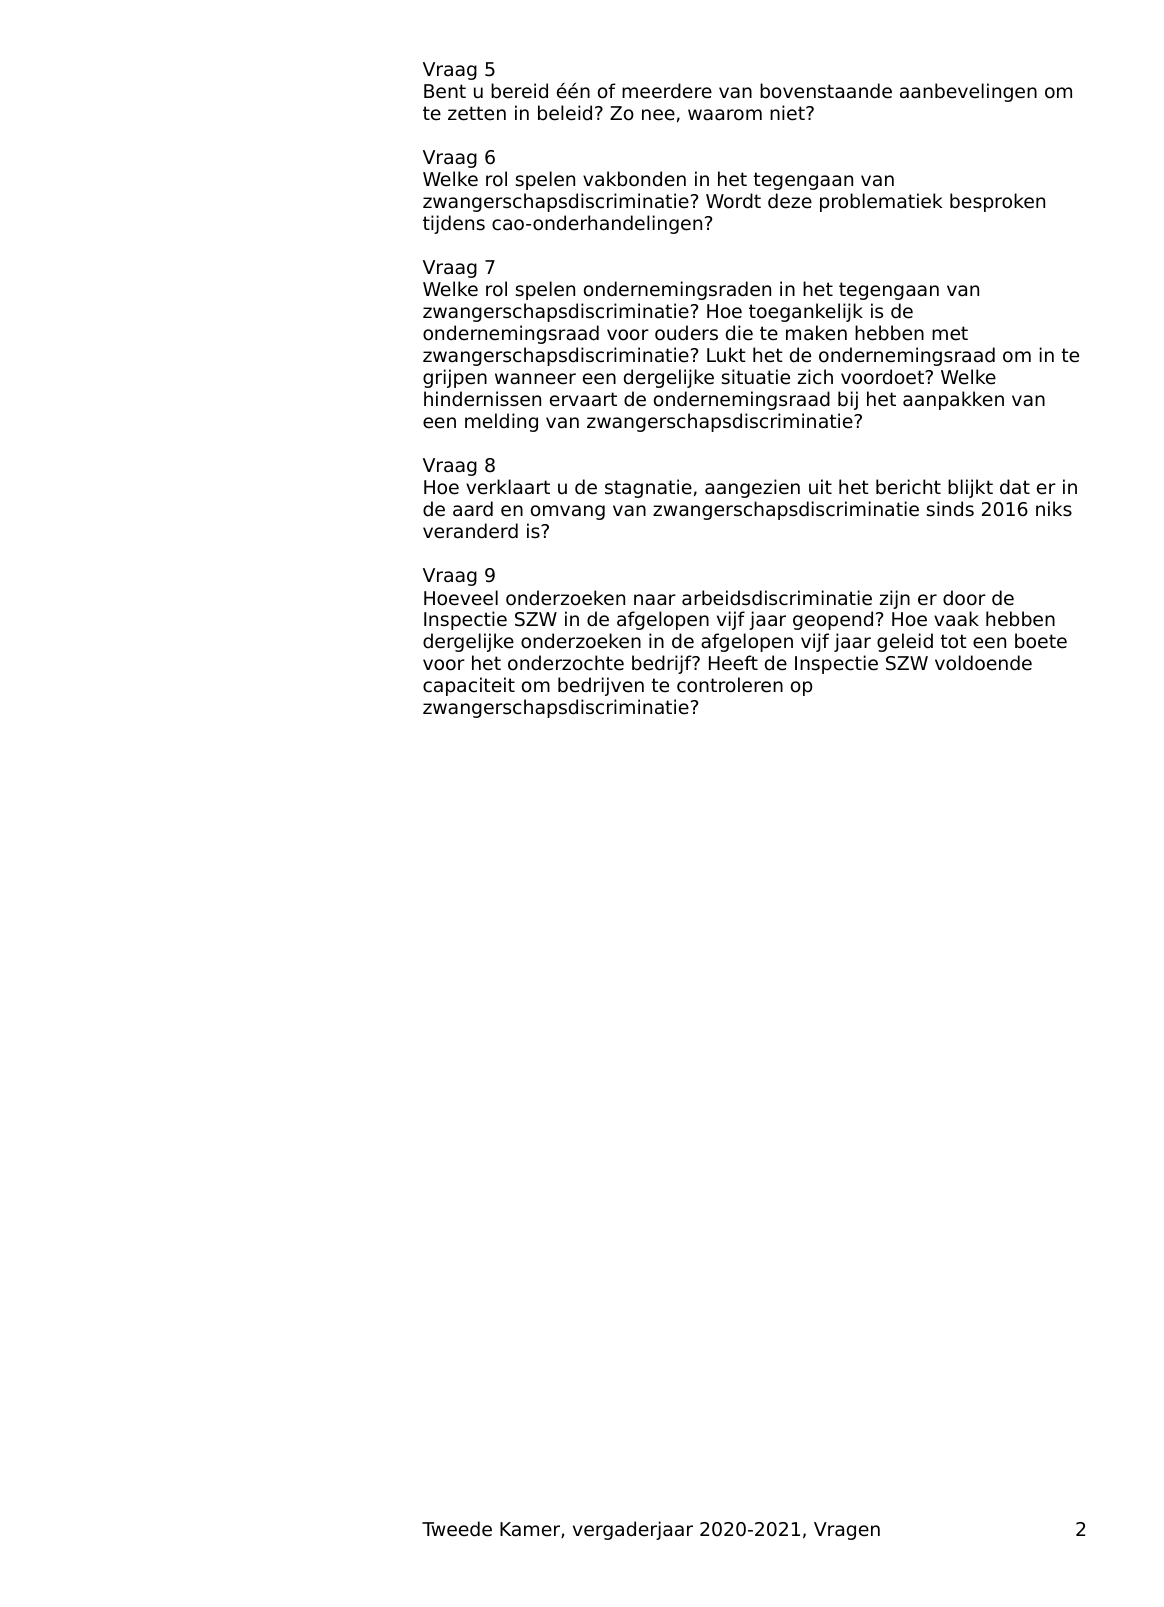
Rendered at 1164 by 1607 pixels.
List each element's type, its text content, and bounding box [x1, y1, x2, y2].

text Vraag 5 [422, 59, 1087, 81]
text Vraag 9 [422, 565, 1087, 587]
text Welke rol spelen vakbonden in het tegengaan van zwangerschapsdiscriminatie? Wordt deze problematiek besproken tijdens cao-onderhandelingen? [422, 169, 1087, 235]
text Hoe verklaart u de stagnatie, aangezien uit het bericht blijkt dat er in de aard en omvang van zwangerschapsdiscriminatie sinds 2016 niks veranderd is? [422, 477, 1087, 543]
text Hoeveel onderzoeken naar arbeidsdiscriminatie zijn er door de Inspectie SZW in de afgelopen vijf jaar geopend? Hoe vaak hebben dergelijke onderzoeken in de afgelopen vijf jaar geleid tot een boete voor het onderzochte bedrijf? Heeft de Inspectie SZW voldoende capaciteit om bedrijven te controleren op zwangerschapsdiscriminatie? [422, 587, 1087, 719]
text Welke rol spelen ondernemingsraden in het tegengaan van zwangerschapsdiscriminatie? Hoe toegankelijk is de ondernemingsraad voor ouders die te maken hebben met zwangerschapsdiscriminatie? Lukt het de ondernemingsraad om in te grijpen wanneer een dergelijke situatie zich voordoet? Welke hindernissen ervaart de ondernemingsraad bij het aanpakken van een melding van zwangerschapsdiscriminatie? [422, 279, 1087, 433]
text Vraag 7 [422, 257, 1087, 279]
text Vraag 6 [422, 147, 1087, 169]
text Bent u bereid één of meerdere van bovenstaande aanbevelingen om te zetten in beleid? Zo nee, waarom niet? [422, 81, 1087, 125]
text Vraag 8 [422, 455, 1087, 477]
